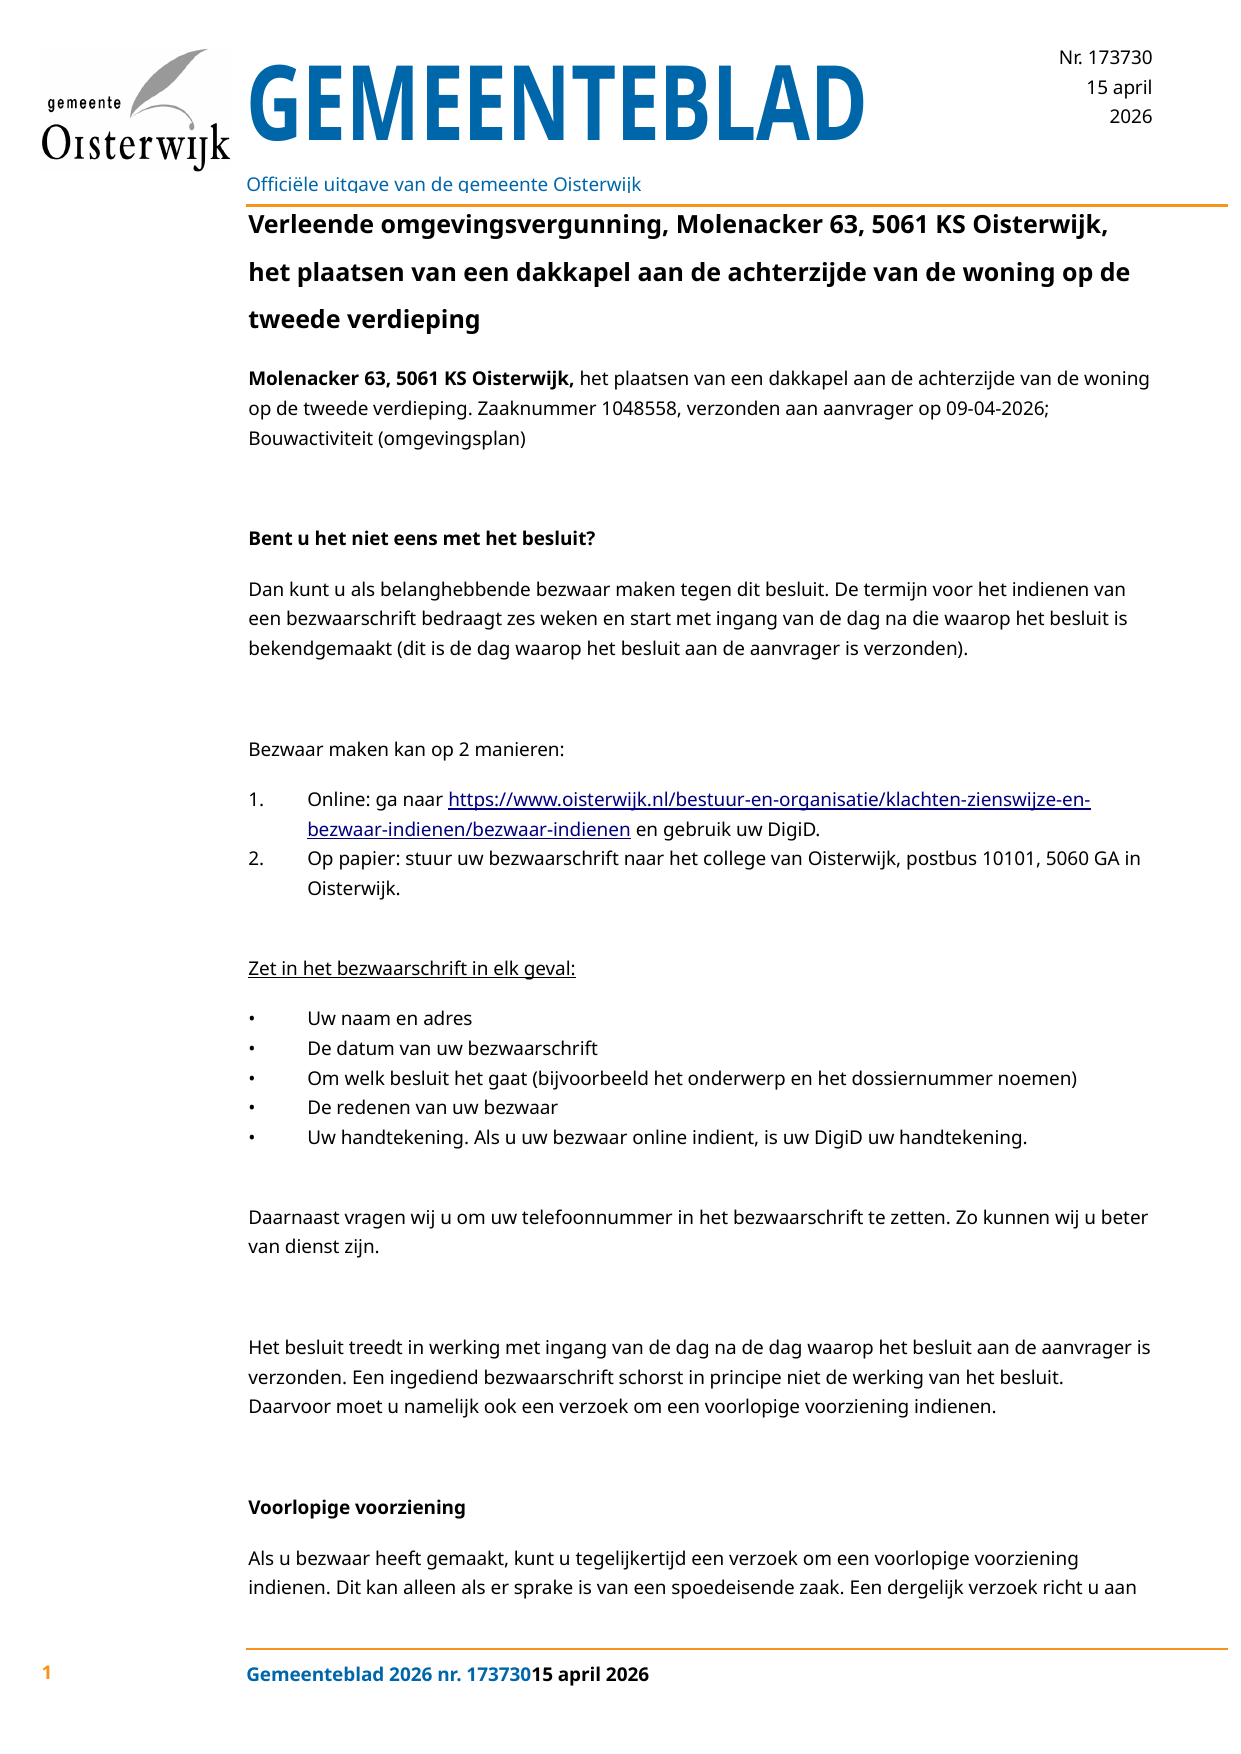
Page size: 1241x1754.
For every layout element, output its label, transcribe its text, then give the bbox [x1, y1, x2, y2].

list Om welk besluit het gaat (bijvoorbeeld het onderwerp en het dossiernummer noemen) [248, 1065, 1152, 1090]
list De datum van uw bezwaarschrift [248, 1035, 1152, 1061]
text Verleende omgevingsvergunning, Molenacker 63, 5061 KS Oisterwijk, het plaatsen van een dakkapel aan de achterzijde van de woning op de tweede verdieping [248, 207, 1152, 336]
list Uw handtekening. Als u uw bezwaar online indient, is uw DigiD uw handtekening. [248, 1124, 1152, 1149]
list Uw naam en adres [248, 1006, 1152, 1031]
text Bezwaar maken kan op 2 manieren: [248, 736, 1152, 762]
text Daarnaast vragen wij u om uw telefoonnummer in het bezwaarschrift te zetten. Zo kunnen wij u beter van dienst zijn. [248, 1204, 1152, 1259]
list Online: ga naar https://www.oisterwijk.nl/bestuur-en-organisatie/klachten-zienswijze-en-bezwaar-indienen/bezwaar-indienen en gebruik uw DigiD. [248, 786, 1152, 842]
text Als u bezwaar heeft gemaakt, kunt u tegelijkertijd een verzoek om een voorlopige voorziening indienen. Dit kan alleen als er sprake is van een spoedeisende zaak. Een dergelijk verzoek richt u aan [248, 1545, 1152, 1600]
text Het besluit treedt in werking met ingang van de dag na de dag waarop het besluit aan de aanvrager is verzonden. Een ingediend bezwaarschrift schorst in principe niet de werking van het besluit. Daarvoor moet u namelijk ook een verzoek om een voorlopige voorziening indienen. [248, 1334, 1152, 1419]
list De redenen van uw bezwaar [248, 1094, 1152, 1120]
text Zet in het bezwaarschrift in elk geval: [248, 955, 1152, 981]
text Voorlopige voorziening [248, 1494, 1152, 1520]
text Molenacker 63, 5061 KS Oisterwijk, het plaatsen van een dakkapel aan de achterzijde van de woning op de tweede verdieping. Zaaknummer 1048558, verzonden aan aanvrager op 09-04-2026; Bouwactiviteit (omgevingsplan) [248, 366, 1152, 450]
text Dan kunt u als belanghebbende bezwaar maken tegen dit besluit. De termijn voor het indienen van een bezwaarschrift bedraagt zes weken en start met ingang van de dag na die waarop het besluit is bekendgemaakt (dit is de dag waarop het besluit aan de aanvrager is verzonden). [248, 576, 1152, 661]
picture [41, 47, 231, 172]
list Op papier: stuur uw bezwaarschrift naar het college van Oisterwijk, postbus 10101, 5060 GA in Oisterwijk. [248, 846, 1152, 901]
text Bent u het niet eens met het besluit? [248, 526, 1152, 551]
